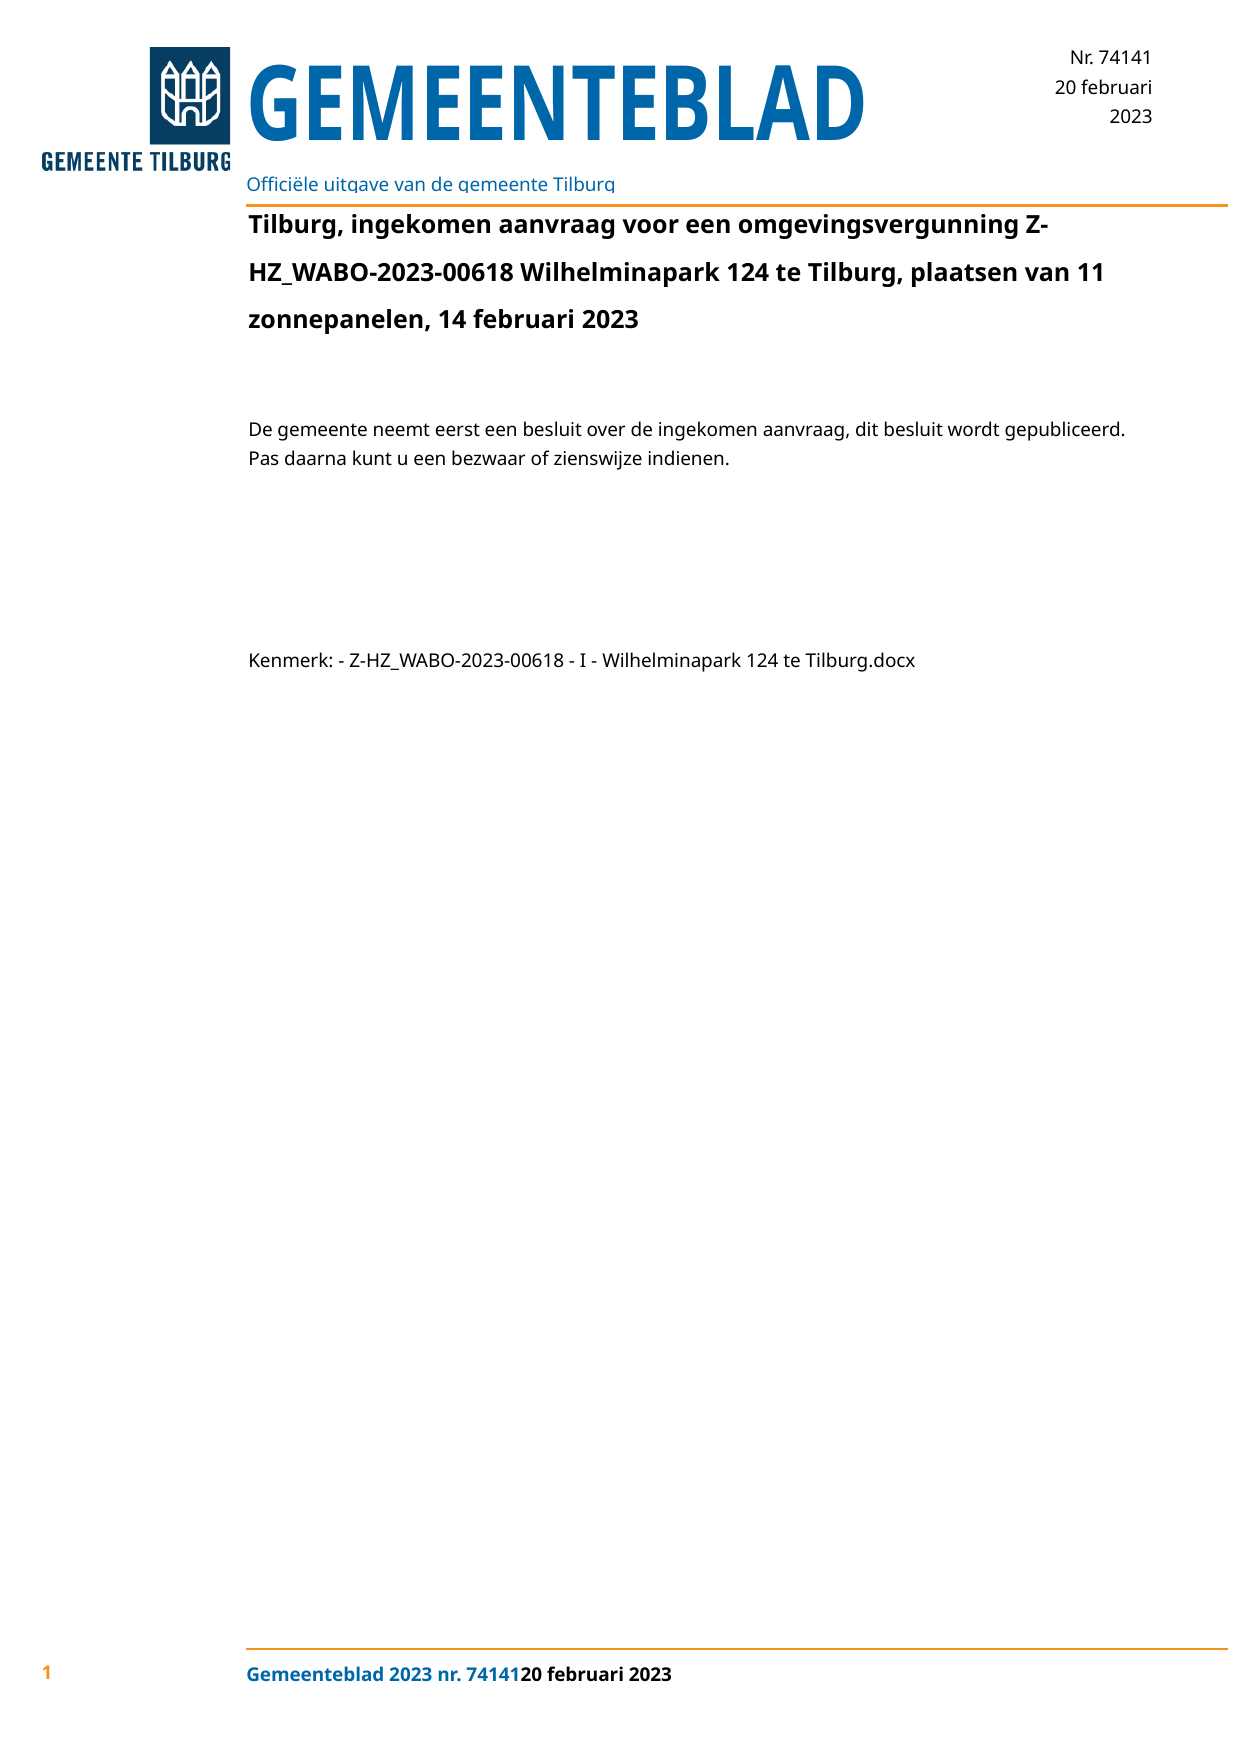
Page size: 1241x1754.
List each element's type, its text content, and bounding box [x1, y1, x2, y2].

text Kenmerk: - Z-HZ_WABO-2023-00618 - I - Wilhelminapark 124 te Tilburg.docx [248, 647, 1152, 673]
text Tilburg, ingekomen aanvraag voor een omgevingsvergunning Z-HZ_WABO-2023-00618 Wilhelminapark 124 te Tilburg, plaatsen van 11 zonnepanelen, 14 februari 2023 [248, 207, 1152, 336]
text De gemeente neemt eerst een besluit over de ingekomen aanvraag, dit besluit wordt gepubliceerd. Pas daarna kunt u een bezwaar of zienswijze indienen. [248, 416, 1152, 471]
picture [41, 47, 231, 172]
